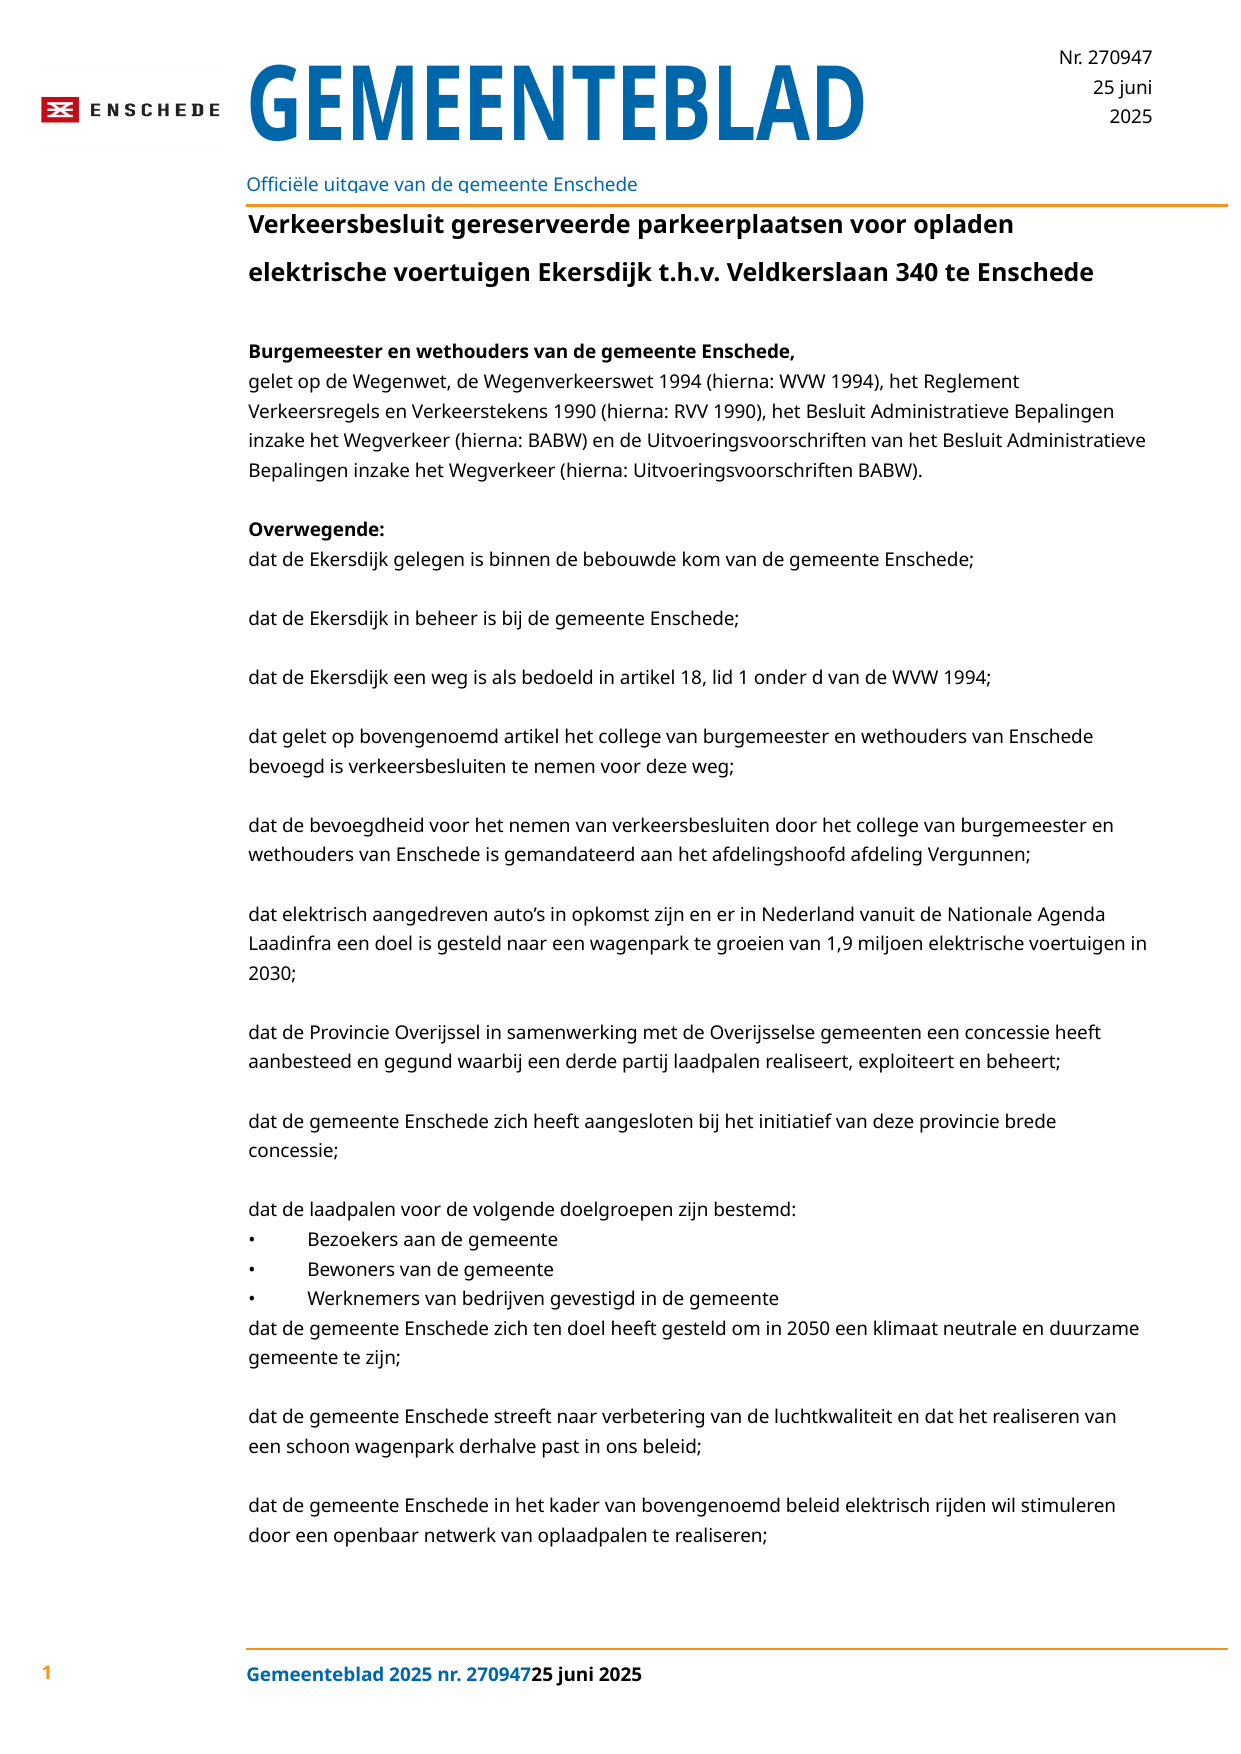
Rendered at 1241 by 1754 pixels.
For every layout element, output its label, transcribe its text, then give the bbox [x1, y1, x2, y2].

text Burgemeester en wethouders van de gemeente Enschede, [248, 339, 1152, 364]
list Werknemers van bedrijven gevestigd in de gemeente [248, 1285, 1152, 1311]
list Bewoners van de gemeente [248, 1256, 1152, 1281]
text dat de gemeente Enschede zich heeft aangesloten bij het initiatief van deze provincie brede concessie; [248, 1108, 1152, 1163]
text dat de gemeente Enschede streeft naar verbetering van de luchtkwaliteit en dat het realiseren van een schoon wagenpark derhalve past in ons beleid; [248, 1404, 1152, 1459]
text dat de Ekersdijk in beheer is bij de gemeente Enschede; [248, 605, 1152, 631]
text dat elektrisch aangedreven auto’s in opkomst zijn en er in Nederland vanuit de Nationale Agenda Laadinfra een doel is gesteld naar een wagenpark te groeien van 1,9 miljoen elektrische voertuigen in 2030; [248, 901, 1152, 986]
text dat de gemeente Enschede in het kader van bovengenoemd beleid elektrisch rijden wil stimuleren door een openbaar netwerk van oplaadpalen te realiseren; [248, 1492, 1152, 1548]
text dat de Ekersdijk een weg is als bedoeld in artikel 18, lid 1 onder d van de WVW 1994; [248, 664, 1152, 690]
text dat de Provincie Overijssel in samenwerking met de Overijsselse gemeenten een concessie heeft aanbesteed en gegund waarbij een derde partij laadpalen realiseert, exploiteert en beheert; [248, 1019, 1152, 1074]
text dat de Ekersdijk gelegen is binnen de bebouwde kom van de gemeente Enschede; [248, 546, 1152, 571]
text Verkeersbesluit gereserveerde parkeerplaatsen voor opladen elektrische voertuigen Ekersdijk t.h.v. Veldkerslaan 340 te Enschede [248, 207, 1152, 288]
text Overwegende: [248, 516, 1152, 542]
text dat de bevoegdheid voor het nemen van verkeersbesluiten door het college van burgemeester en wethouders van Enschede is gemandateerd aan het afdelingshoofd afdeling Vergunnen; [248, 812, 1152, 867]
picture [41, 47, 231, 172]
text dat de gemeente Enschede zich ten doel heeft gesteld om in 2050 een klimaat neutrale en duurzame gemeente te zijn; [248, 1315, 1152, 1370]
text dat de laadpalen voor de volgende doelgroepen zijn bestemd: [248, 1197, 1152, 1222]
text dat gelet op bovengenoemd artikel het college van burgemeester en wethouders van Enschede bevoegd is verkeersbesluiten te nemen voor deze weg; [248, 723, 1152, 778]
list Bezoekers aan de gemeente [248, 1226, 1152, 1252]
text gelet op de Wegenwet, de Wegenverkeerswet 1994 (hierna: WVW 1994), het Reglement Verkeersregels en Verkeerstekens 1990 (hierna: RVV 1990), het Besluit Administratieve Bepalingen inzake het Wegverkeer (hierna: BABW) en de Uitvoeringsvoorschriften van het Besluit Administratieve Bepalingen inzake het Wegverkeer (hierna: Uitvoeringsvoorschriften BABW). [248, 368, 1152, 483]
